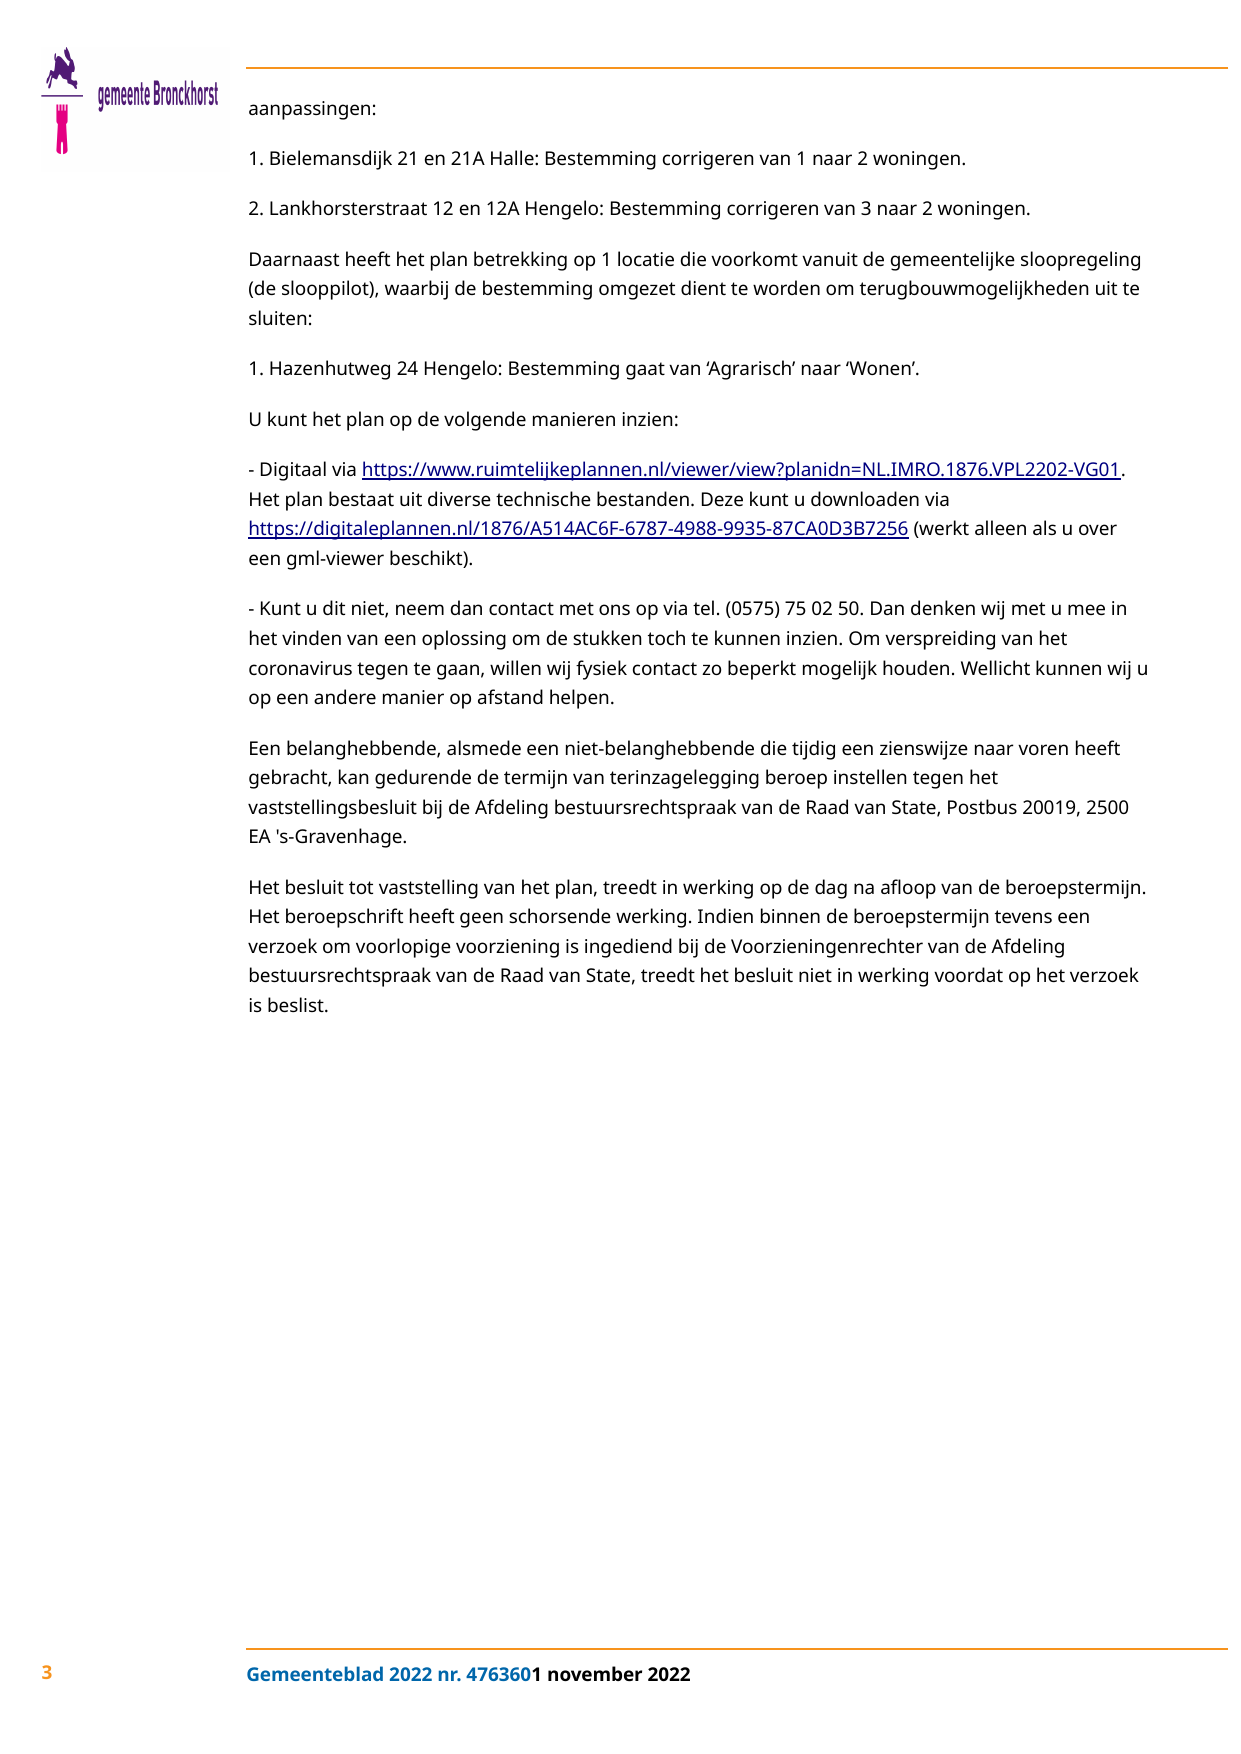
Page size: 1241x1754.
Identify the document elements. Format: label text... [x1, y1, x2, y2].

text Een belanghebbende, alsmede een niet-belanghebbende die tijdig een zienswijze naar voren heeft gebracht, kan gedurende de termijn van terinzagelegging beroep instellen tegen het vaststellingsbesluit bij de Afdeling bestuursrechtspraak van de Raad van State, Postbus 20019, 2500 EA 's-Gravenhage. [248, 735, 1152, 849]
text 1. Bielemansdijk 21 en 21A Halle: Bestemming corrigeren van 1 naar 2 woningen. [248, 145, 1152, 171]
text 2. Lankhorsterstraat 12 en 12A Hengelo: Bestemming corrigeren van 3 naar 2 woningen. [248, 196, 1152, 221]
text - Digitaal via https://www.ruimtelijkeplannen.nl/viewer/view?planidn=NL.IMRO.1876.VPL2202-VG01. Het plan bestaat uit diverse technische bestanden. Deze kunt u downloaden via https://digitaleplannen.nl/1876/A514AC6F-6787-4988-9935-87CA0D3B7256 (werkt alleen als u over een gml-viewer beschikt). [248, 456, 1152, 571]
text - Kunt u dit niet, neem dan contact met ons op via tel. (0575) 75 02 50. Dan denken wij met u mee in het vinden van een oplossing om de stukken toch te kunnen inzien. Om verspreiding van het coronavirus tegen te gaan, willen wij fysiek contact zo beperkt mogelijk houden. Wellicht kunnen wij u op een andere manier op afstand helpen. [248, 596, 1152, 710]
text Het besluit tot vaststelling van het plan, treedt in werking op de dag na afloop van de beroepstermijn. Het beroepschrift heeft geen schorsende werking. Indien binnen de beroepstermijn tevens een verzoek om voorlopige voorziening is ingediend bij de Voorzieningenrechter van de Afdeling bestuursrechtspraak van de Raad van State, treedt het besluit niet in werking voordat op het verzoek is beslist. [248, 874, 1152, 1018]
text Daarnaast heeft het plan betrekking op 1 locatie die voorkomt vanuit de gemeentelijke sloopregeling (de slooppilot), waarbij de bestemming omgezet dient te worden om terugbouwmogelijkheden uit te sluiten: [248, 246, 1152, 331]
text U kunt het plan op de volgende manieren inzien: [248, 406, 1152, 432]
text aanpassingen: [248, 95, 1152, 121]
text 1. Hazenhutweg 24 Hengelo: Bestemming gaat van ‘Agrarisch’ naar ‘Wonen’. [248, 356, 1152, 381]
picture [41, 47, 231, 172]
